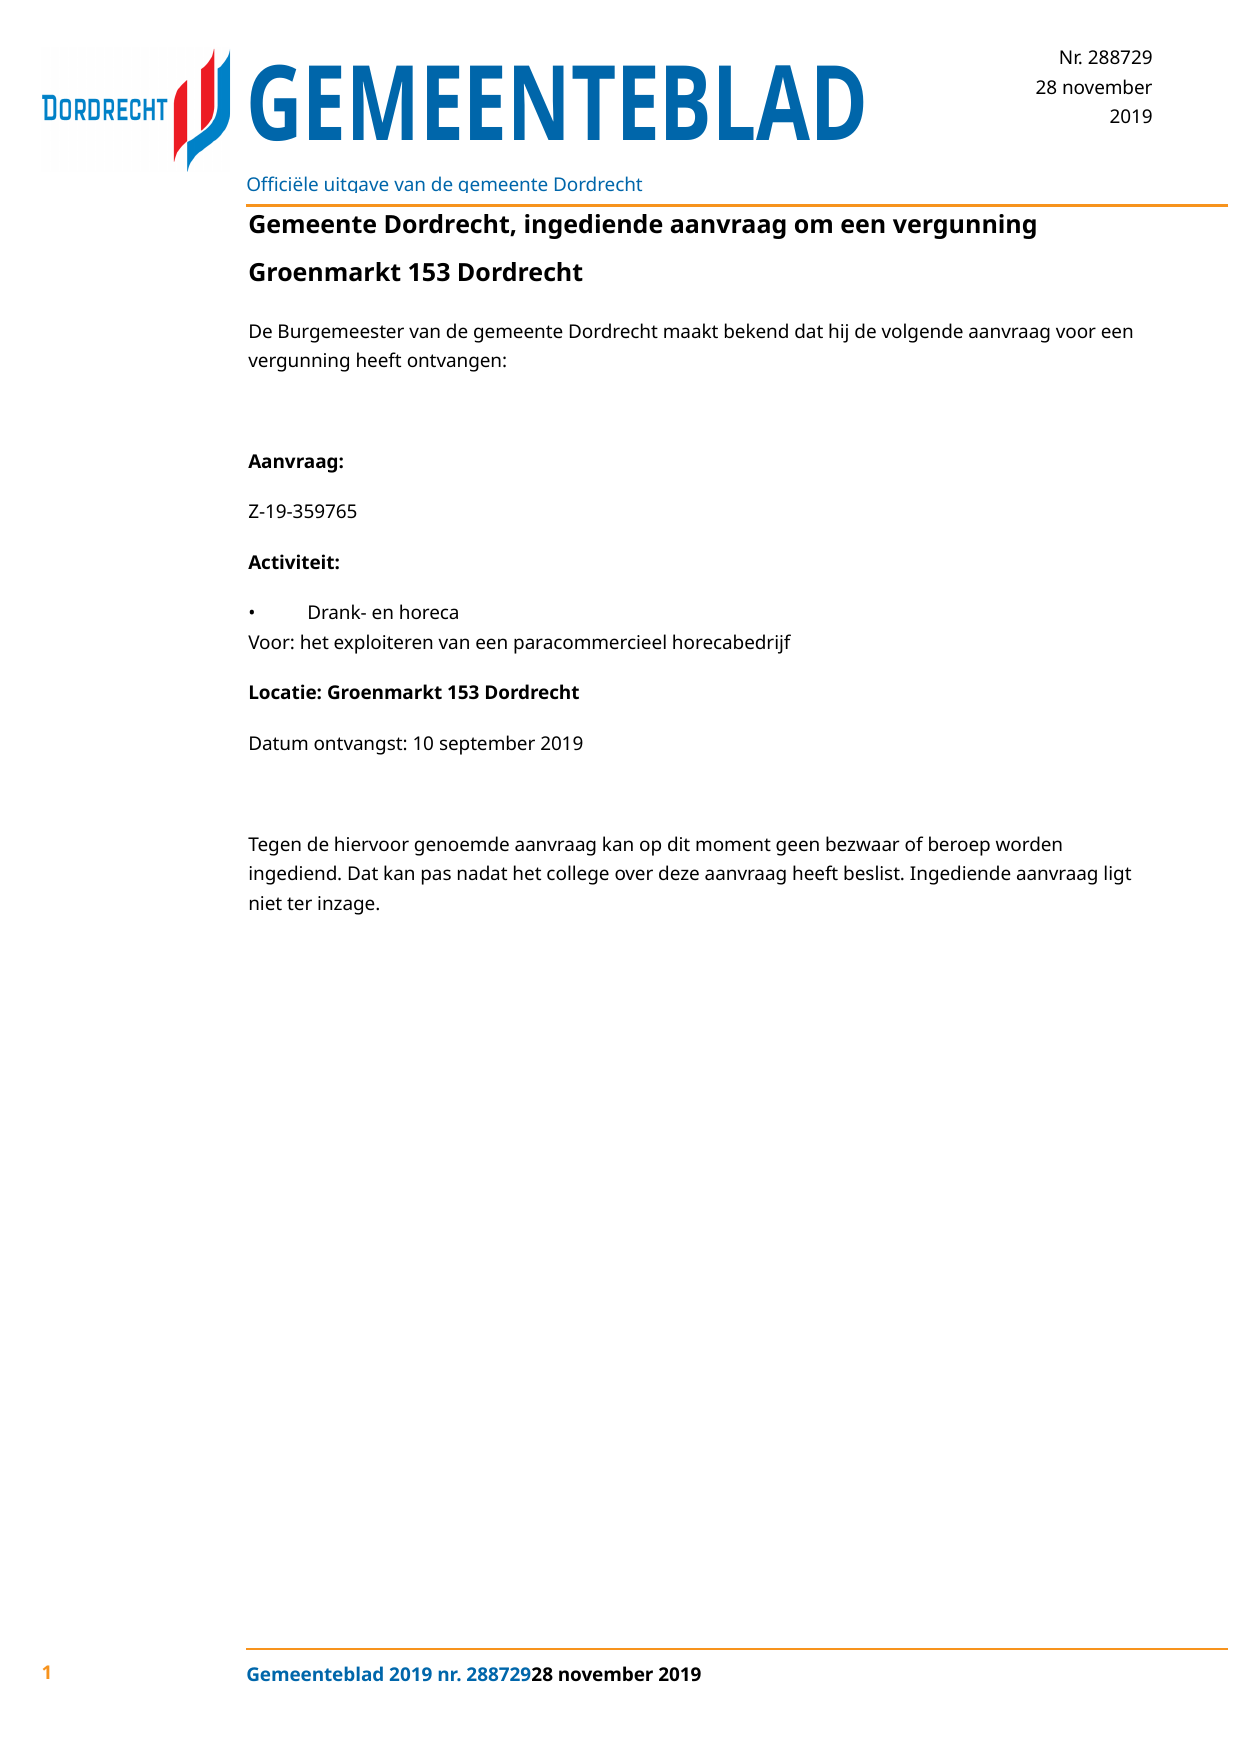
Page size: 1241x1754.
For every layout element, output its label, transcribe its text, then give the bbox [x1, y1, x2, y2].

text De Burgemeester van de gemeente Dordrecht maakt bekend dat hij de volgende aanvraag voor een vergunning heeft ontvangen: [248, 318, 1152, 373]
picture [41, 47, 231, 172]
list Drank- en horeca [248, 599, 1152, 625]
text Aanvraag: [248, 448, 1152, 474]
text Gemeente Dordrecht, ingediende aanvraag om een vergunning Groenmarkt 153 Dordrecht [248, 207, 1152, 288]
text Datum ontvangst: 10 september 2019 [248, 730, 1152, 756]
text Z-19-359765 [248, 499, 1152, 524]
text Tegen de hiervoor genoemde aanvraag kan op dit moment geen bezwaar of beroep worden ingediend. Dat kan pas nadat het college over deze aanvraag heeft beslist. Ingediende aanvraag ligt niet ter inzage. [248, 831, 1152, 916]
text Activiteit: [248, 549, 1152, 575]
text Locatie: Groenmarkt 153 Dordrecht [248, 679, 1152, 705]
text Voor: het exploiteren van een paracommercieel horecabedrijf [248, 629, 1152, 655]
